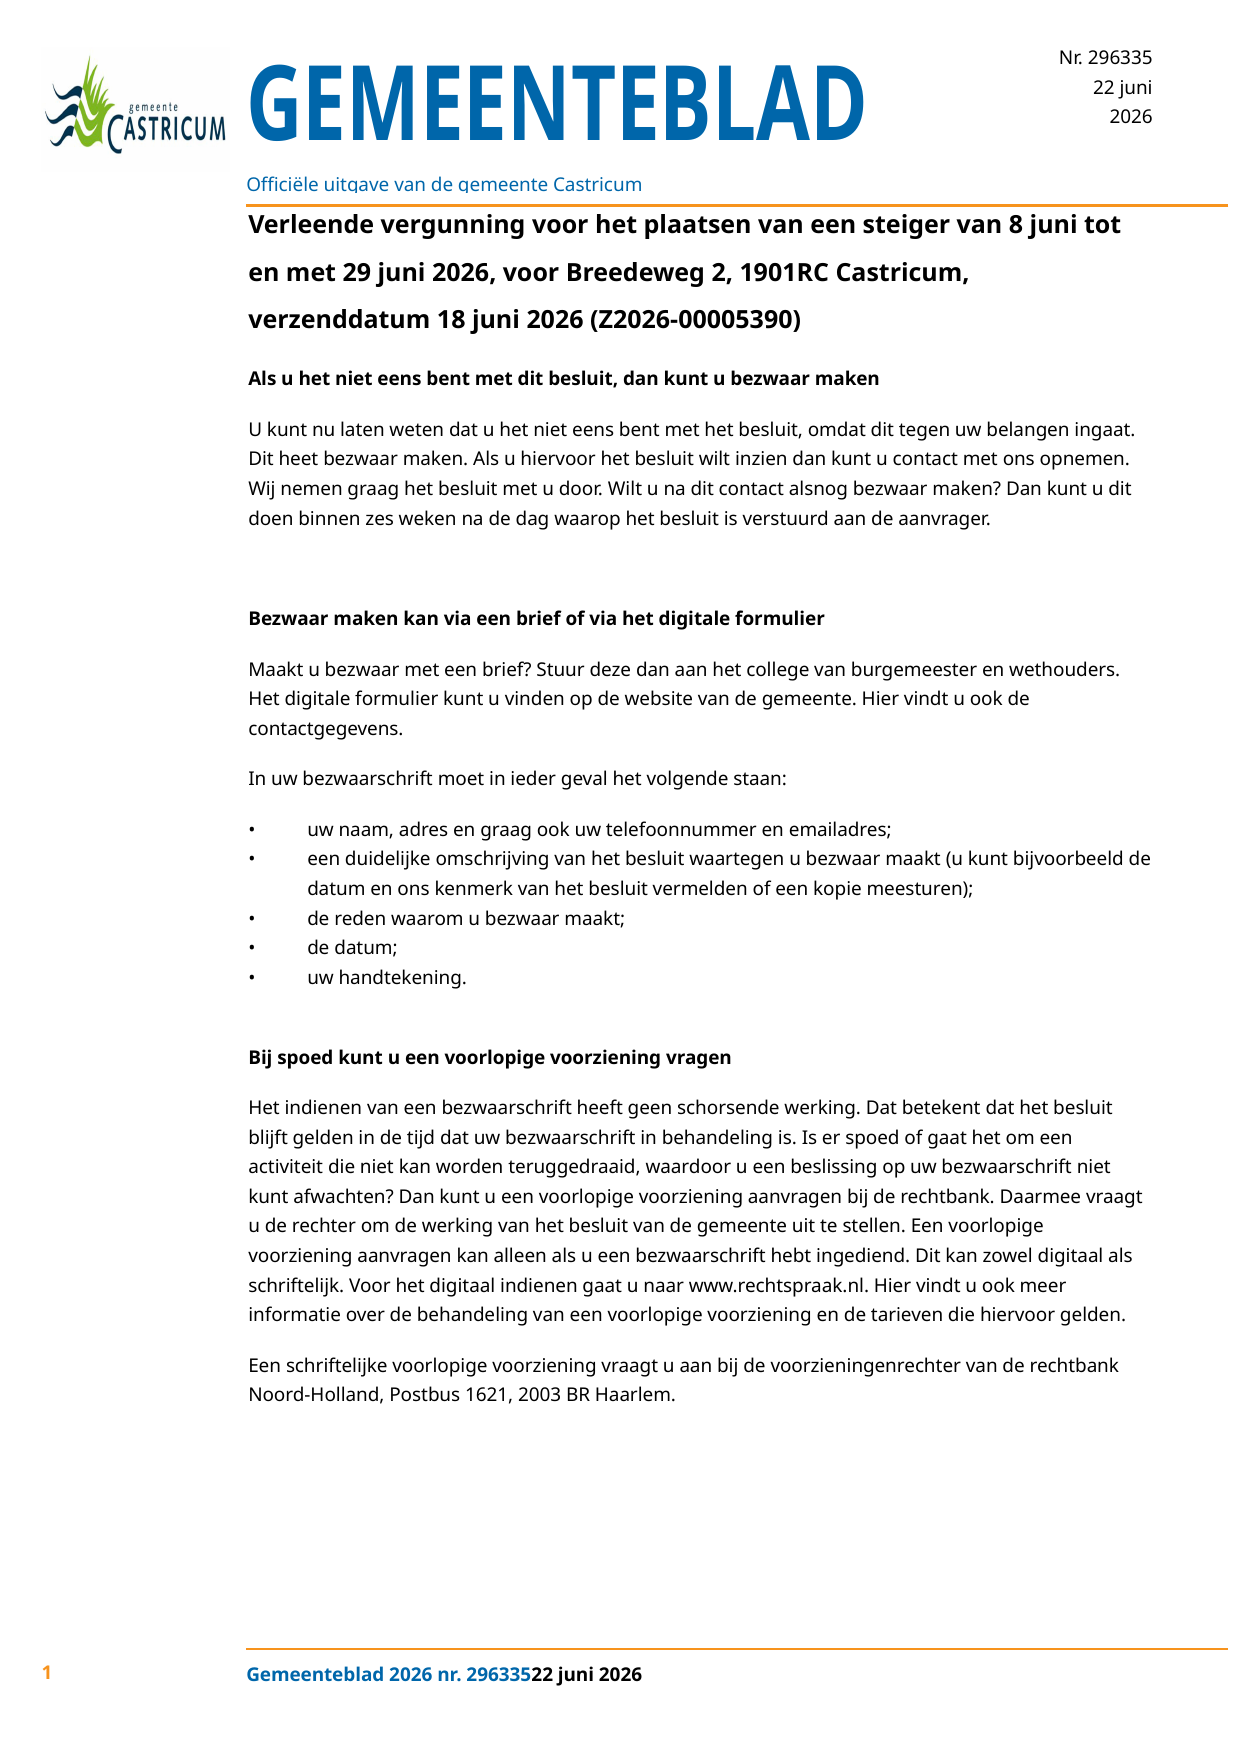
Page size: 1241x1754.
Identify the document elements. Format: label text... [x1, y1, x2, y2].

picture [41, 47, 231, 172]
text Het indienen van een bezwaarschrift heeft geen schorsende werking. Dat betekent dat het besluit blijft gelden in de tijd dat uw bezwaarschrift in behandeling is. Is er spoed of gaat het om een activiteit die niet kan worden teruggedraaid, waardoor u een beslissing op uw bezwaarschrift niet kunt afwachten? Dan kunt u een voorlopige voorziening aanvragen bij de rechtbank. Daarmee vraagt u de rechter om de werking van het besluit van de gemeente uit te stellen. Een voorlopige voorziening aanvragen kan alleen als u een bezwaarschrift hebt ingediend. Dit kan zowel digitaal als schriftelijk. Voor het digitaal indienen gaat u naar www.rechtspraak.nl. Hier vindt u ook meer informatie over de behandeling van een voorlopige voorziening en de tarieven die hiervoor gelden. [248, 1094, 1152, 1327]
text Bij spoed kunt u een voorlopige voorziening vragen [248, 1044, 1152, 1069]
text In uw bezwaarschrift moet in ieder geval het volgende staan: [248, 766, 1152, 791]
list uw handtekening. [248, 964, 1152, 989]
text U kunt nu laten weten dat u het niet eens bent met het besluit, omdat dit tegen uw belangen ingaat. Dit heet bezwaar maken. Als u hiervoor het besluit wilt inzien dan kunt u contact met ons opnemen. Wij nemen graag het besluit met u door. Wilt u na dit contact alsnog bezwaar maken? Dan kunt u dit doen binnen zes weken na de dag waarop het besluit is verstuurd aan de aanvrager. [248, 416, 1152, 530]
list een duidelijke omschrijving van het besluit waartegen u bezwaar maakt (u kunt bijvoorbeeld de datum en ons kenmerk van het besluit vermelden of een kopie meesturen); [248, 846, 1152, 901]
list uw naam, adres en graag ook uw telefoonnummer en emailadres; [248, 816, 1152, 842]
text Verleende vergunning voor het plaatsen van een steiger van 8 juni tot en met 29 juni 2026, voor Breedeweg 2, 1901RC Castricum, verzenddatum 18 juni 2026 (Z2026-00005390) [248, 207, 1152, 336]
list de datum; [248, 934, 1152, 960]
text Een schriftelijke voorlopige voorziening vraagt u aan bij de voorzieningenrechter van de rechtbank Noord-Holland, Postbus 1621, 2003 BR Haarlem. [248, 1352, 1152, 1407]
text Als u het niet eens bent met dit besluit, dan kunt u bezwaar maken [248, 366, 1152, 391]
list de reden waarom u bezwaar maakt; [248, 905, 1152, 930]
text Bezwaar maken kan via een brief of via het digitale formulier [248, 606, 1152, 631]
text Maakt u bezwaar met een brief? Stuur deze dan aan het college van burgemeester en wethouders. Het digitale formulier kunt u vinden op de website van de gemeente. Hier vindt u ook de contactgegevens. [248, 656, 1152, 741]
